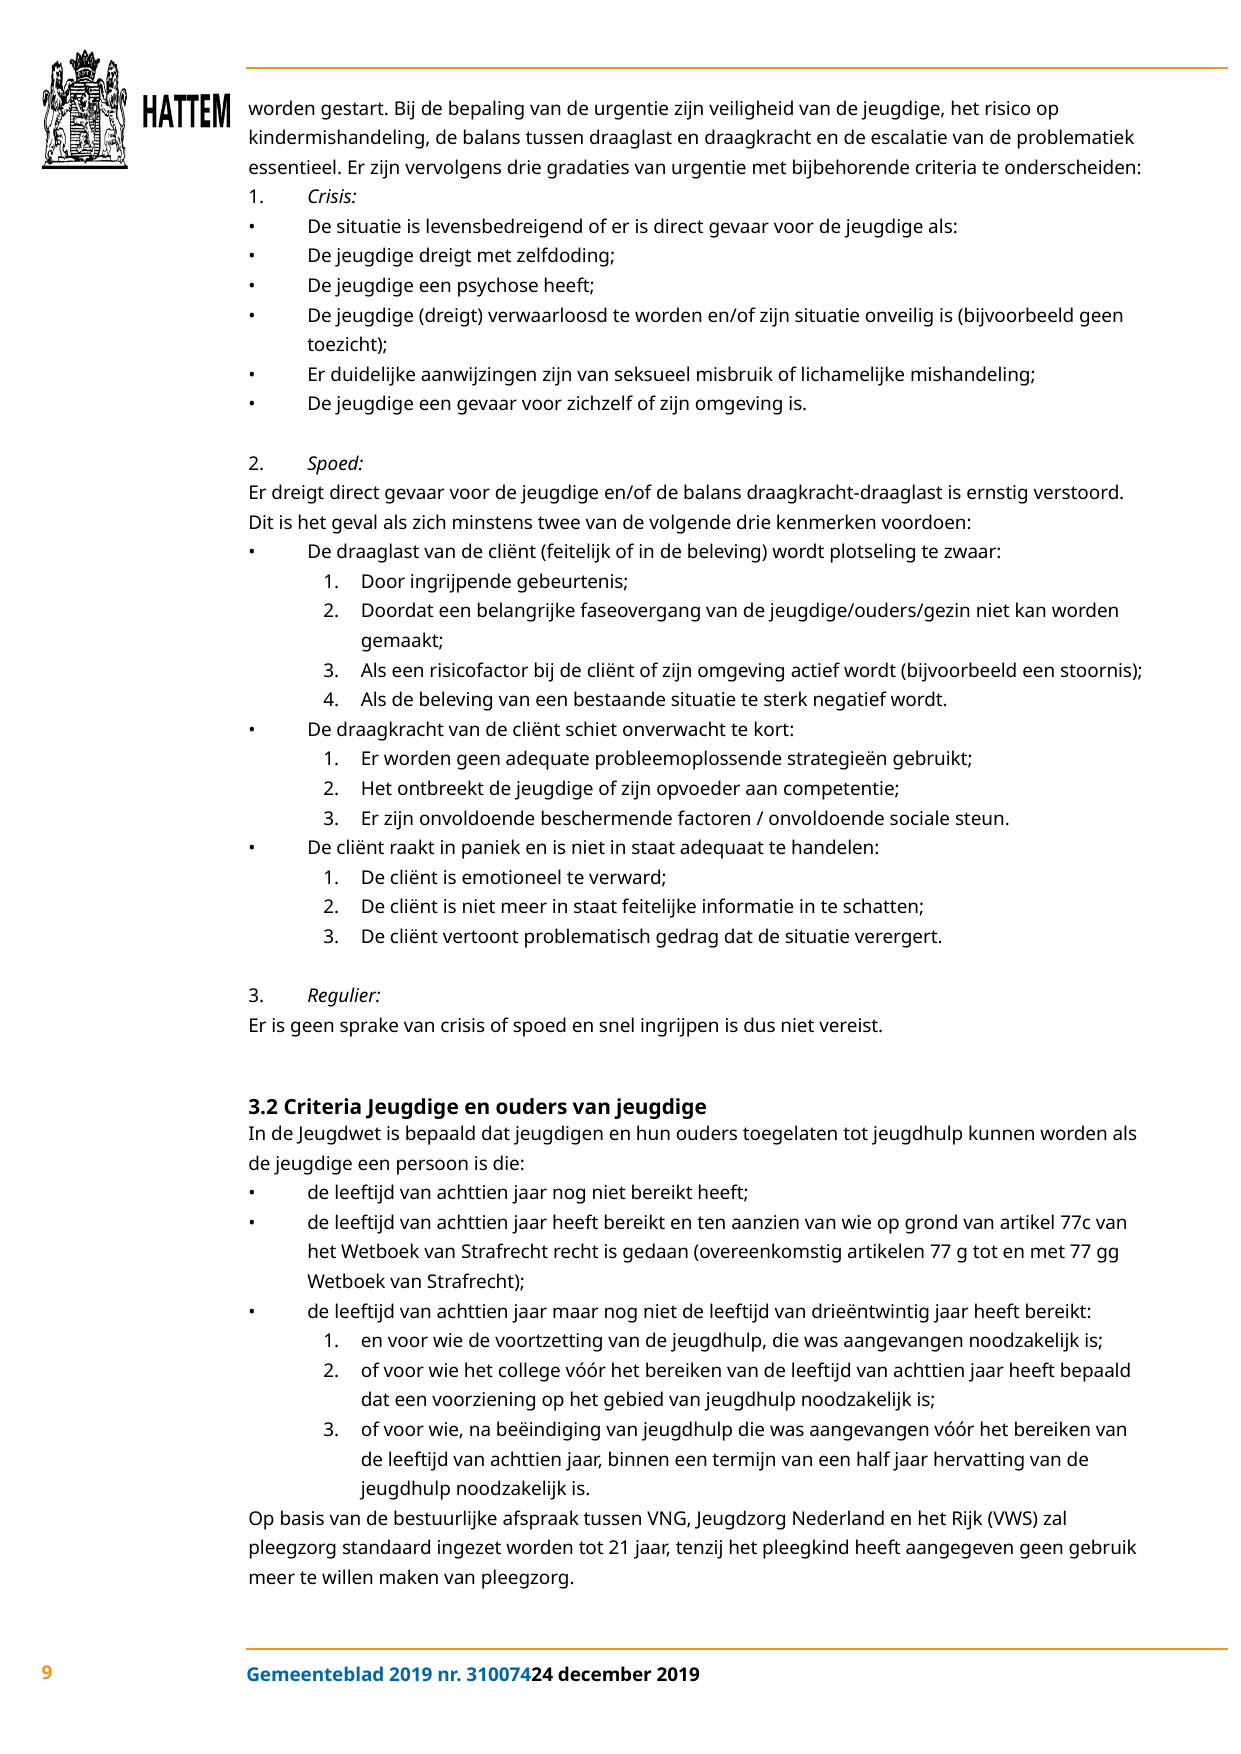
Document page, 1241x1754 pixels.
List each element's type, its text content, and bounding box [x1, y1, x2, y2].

list Regulier: [248, 982, 1152, 1008]
list De cliënt is niet meer in staat feitelijke informatie in te schatten; [323, 893, 1152, 919]
list De jeugdige (dreigt) verwaarloosd te worden en/of zijn situatie onveilig is (bijvoorbeeld geen toezicht); [248, 302, 1152, 357]
list Als een risicofactor bij de cliënt of zijn omgeving actief wordt (bijvoorbeeld een stoornis); [323, 657, 1152, 683]
list De cliënt raakt in paniek en is niet in staat adequaat te handelen: [248, 834, 1152, 860]
list De jeugdige dreigt met zelfdoding; [248, 243, 1152, 268]
text worden gestart. Bij de bepaling van de urgentie zijn veiligheid van de jeugdige, het risico op kindermishandeling, de balans tussen draaglast en draagkracht en de escalatie van de problematiek essentieel. Er zijn vervolgens drie gradaties van urgentie met bijbehorende criteria te onderscheiden: [248, 95, 1152, 180]
list Doordat een belangrijke faseovergang van de jeugdige/ouders/gezin niet kan worden gemaakt; [323, 598, 1152, 653]
list Er zijn onvoldoende beschermende factoren / onvoldoende sociale steun. [323, 805, 1152, 831]
text Er is geen sprake van crisis of spoed en snel ingrijpen is dus niet vereist. [248, 1012, 1152, 1038]
picture [41, 47, 231, 172]
list of voor wie het college vóór het bereiken van de leeftijd van achttien jaar heeft bepaald dat een voorziening op het gebied van jeugdhulp noodzakelijk is; [323, 1357, 1152, 1412]
list De jeugdige een gevaar voor zichzelf of zijn omgeving is. [248, 391, 1152, 416]
list Crisis: [248, 183, 1152, 209]
list De draaglast van de cliënt (feitelijk of in de beleving) wordt plotseling te zwaar: [248, 538, 1152, 564]
list Het ontbreekt de jeugdige of zijn opvoeder aan competentie; [323, 775, 1152, 801]
list of voor wie, na beëindiging van jeugdhulp die was aangevangen vóór het bereiken van de leeftijd van achttien jaar, binnen een termijn van een half jaar hervatting van de jeugdhulp noodzakelijk is. [323, 1416, 1152, 1501]
list Als de beleving van een bestaande situatie te sterk negatief wordt. [323, 686, 1152, 712]
list De draagkracht van de cliënt schiet onverwacht te kort: [248, 716, 1152, 742]
text Op basis van de bestuurlijke afspraak tussen VNG, Jeugdzorg Nederland en het Rijk (VWS) zal pleegzorg standaard ingezet worden tot 21 jaar, tenzij het pleegkind heeft aangegeven geen gebruik meer te willen maken van pleegzorg. [248, 1505, 1152, 1590]
list de leeftijd van achttien jaar nog niet bereikt heeft; [248, 1179, 1152, 1205]
text 3.2 Criteria Jeugdige en ouders van jeugdige [248, 1092, 1152, 1120]
list De cliënt vertoont problematisch gedrag dat de situatie verergert. [323, 923, 1152, 949]
list Spoed: [248, 450, 1152, 476]
text In de Jeugdwet is bepaald dat jeugdigen en hun ouders toegelaten tot jeugdhulp kunnen worden als de jeugdige een persoon is die: [248, 1120, 1152, 1176]
list De jeugdige een psychose heeft; [248, 272, 1152, 298]
list Er worden geen adequate probleemoplossende strategieën gebruikt; [323, 746, 1152, 771]
list De situatie is levensbedreigend of er is direct gevaar voor de jeugdige als: [248, 213, 1152, 239]
list De cliënt is emotioneel te verward; [323, 864, 1152, 890]
text Er dreigt direct gevaar voor de jeugdige en/of de balans draagkracht-draaglast is ernstig verstoord. Dit is het geval als zich minstens twee van de volgende drie kenmerken voordoen: [248, 479, 1152, 535]
list de leeftijd van achttien jaar heeft bereikt en ten aanzien van wie op grond van artikel 77c van het Wetboek van Strafrecht recht is gedaan (overeenkomstig artikelen 77 g tot en met 77 gg Wetboek van Strafrecht); [248, 1209, 1152, 1294]
list de leeftijd van achttien jaar maar nog niet de leeftijd van drieëntwintig jaar heeft bereikt: [248, 1298, 1152, 1323]
list Er duidelijke aanwijzingen zijn van seksueel misbruik of lichamelijke mishandeling; [248, 361, 1152, 387]
list en voor wie de voortzetting van de jeugdhulp, die was aangevangen noodzakelijk is; [323, 1327, 1152, 1353]
list Door ingrijpende gebeurtenis; [323, 568, 1152, 594]
